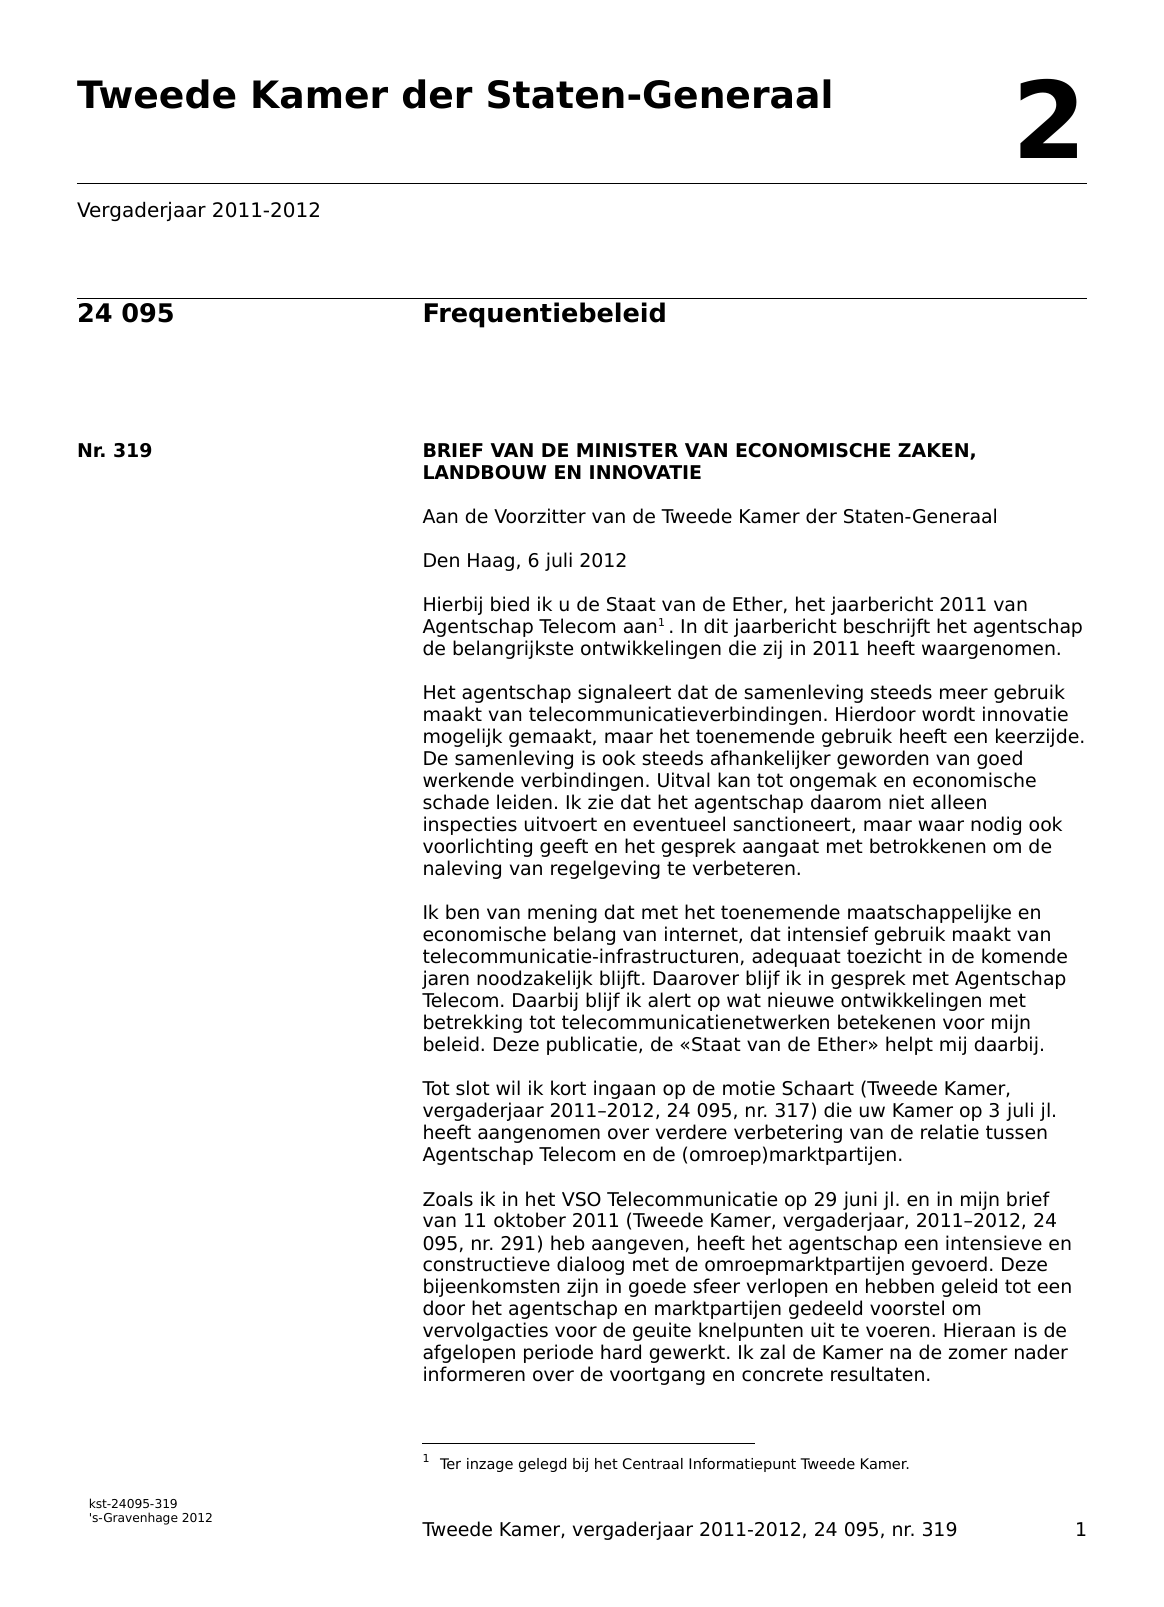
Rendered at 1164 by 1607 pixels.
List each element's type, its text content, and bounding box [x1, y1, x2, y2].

text Het agentschap signaleert dat de samenleving steeds meer gebruik maakt van telecommunicatieverbindingen. Hierdoor wordt innovatie mogelijk gemaakt, maar het toenemende gebruik heeft een keerzijde. De samenleving is ook steeds afhankelijker geworden van goed werkende verbindingen. Uitval kan tot ongemak en economische schade leiden. Ik zie dat het agentschap daarom niet alleen inspecties uitvoert en eventueel sanctioneert, maar waar nodig ook voorlichting geeft en het gesprek aangaat met betrokkenen om de naleving van regelgeving te verbeteren. [422, 682, 1087, 880]
text Zoals ik in het VSO Telecommunicatie op 29 juni jl. en in mijn brief van 11 oktober 2011 (Tweede Kamer, vergaderjaar, 2011–2012, 24 095, nr. 291) heb aangeven, heeft het agentschap een intensieve en constructieve dialoog met de omroepmarktpartijen gevoerd. Deze bijeenkomsten zijn in goede sfeer verlopen en hebben geleid tot een door het agentschap en marktpartijen gedeeld voorstel om vervolgacties voor de geuite knelpunten uit te voeren. Hieraan is de afgelopen periode hard gewerkt. Ik zal de Kamer na de zomer nader informeren over de voortgang en concrete resultaten. [422, 1188, 1087, 1386]
table_cell Vergaderjaar 2011-2012 [77, 184, 1087, 298]
table_header 2 [886, 59, 1087, 183]
text Hierbij bied ik u de Staat van de Ether, het jaarbericht 2011 van Agentschap Telecom aan. In dit jaarbericht beschrijft het agentschap de belangrijkste ontwikkelingen die zij in 2011 heeft waargenomen. [422, 594, 1087, 660]
table_header Tweede Kamer der Staten-Generaal [77, 59, 886, 183]
subtitle 24 095 Frequentiebeleid [77, 299, 1087, 329]
text Ter inzage gelegd bij het Centraal Informatiepunt Tweede Kamer. [422, 1452, 1087, 1474]
text kst-24095-319 [88, 1497, 323, 1511]
text Den Haag, 6 juli 2012 [422, 550, 1087, 572]
text Aan de Voorzitter van de Tweede Kamer der Staten-Generaal [422, 506, 1087, 528]
text 's-Gravenhage 2012 [88, 1511, 323, 1525]
subtitle Nr. 319 BRIEF VAN DE MINISTER VAN ECONOMISCHE ZAKEN, LANDBOUW EN INNOVATIE [77, 440, 1087, 484]
text Ik ben van mening dat met het toenemende maatschappelijke en economische belang van internet, dat intensief gebruik maakt van telecommunicatie-infrastructuren, adequaat toezicht in de komende jaren noodzakelijk blijft. Daarover blijf ik in gesprek met Agentschap Telecom. Daarbij blijf ik alert op wat nieuwe ontwikkelingen met betrekking tot telecommunicatienetwerken betekenen voor mijn beleid. Deze publicatie, de «Staat van de Ether» helpt mij daarbij. [422, 902, 1087, 1056]
text Tot slot wil ik kort ingaan op de motie Schaart (Tweede Kamer, vergaderjaar 2011–2012, 24 095, nr. 317) die uw Kamer op 3 juli jl. heeft aangenomen over verdere verbetering van de relatie tussen Agentschap Telecom en de (omroep)marktpartijen. [422, 1078, 1087, 1166]
